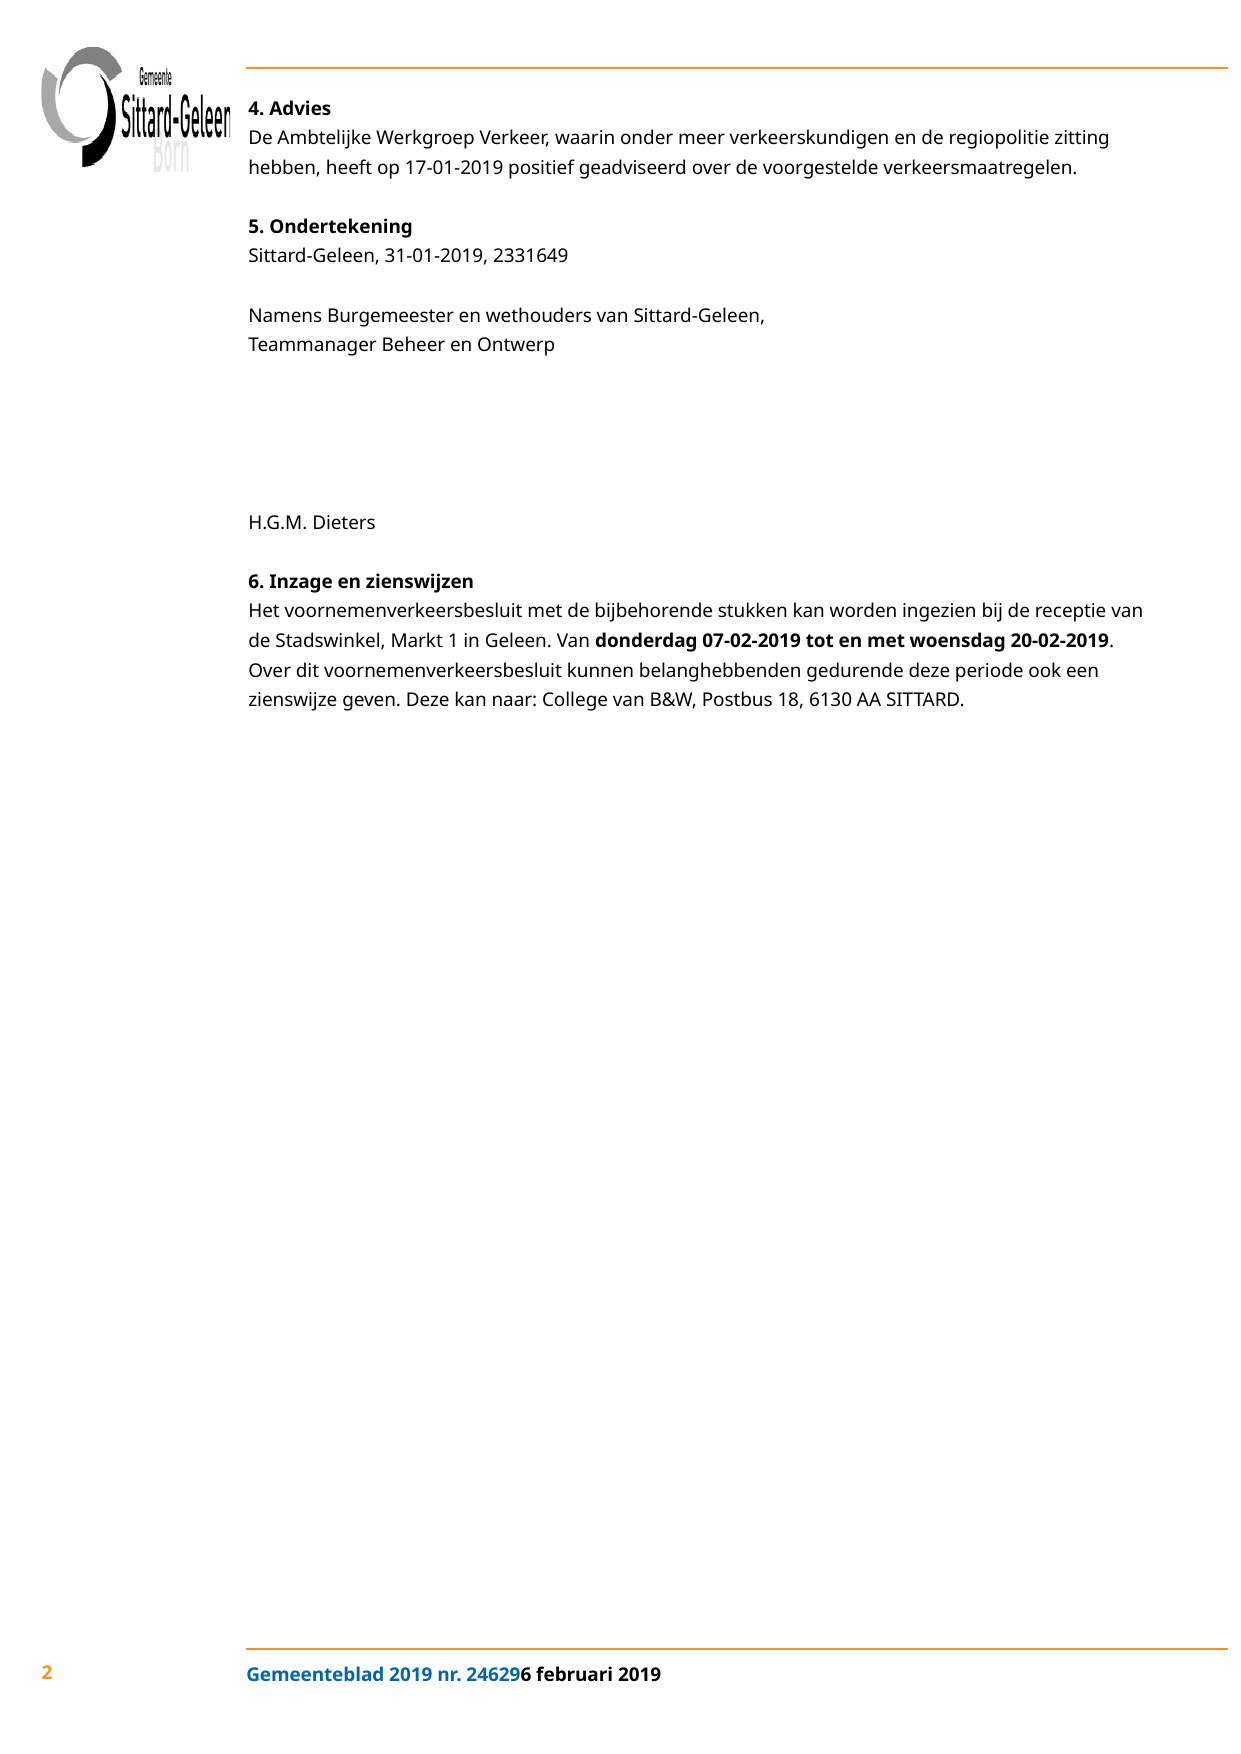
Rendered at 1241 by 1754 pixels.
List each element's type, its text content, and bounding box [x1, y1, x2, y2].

picture [41, 47, 231, 172]
text Teammanager Beheer en Ontwerp [248, 331, 1152, 357]
text 4. Advies [248, 95, 1152, 121]
text 6. Inzage en zienswijzen [248, 568, 1152, 594]
text Namens Burgemeester en wethouders van Sittard-Geleen, [248, 302, 1152, 328]
text De Ambtelijke Werkgroep Verkeer, waarin onder meer verkeerskundigen en de regiopolitie zitting hebben, heeft op 17-01-2019 positief geadviseerd over de voorgestelde verkeersmaatregelen. [248, 124, 1152, 180]
text Het voornemenverkeersbesluit met de bijbehorende stukken kan worden ingezien bij de receptie van de Stadswinkel, Markt 1 in Geleen. Van donderdag 07-02-2019 tot en met woensdag 20-02-2019. Over dit voornemenverkeersbesluit kunnen belanghebbenden gedurende deze periode ook een zienswijze geven. Deze kan naar: College van B&W, Postbus 18, 6130 AA SITTARD. [248, 598, 1152, 712]
text 5. Ondertekening [248, 213, 1152, 239]
text H.G.M. Dieters [248, 509, 1152, 535]
text Sittard-Geleen, 31-01-2019, 2331649 [248, 243, 1152, 268]
